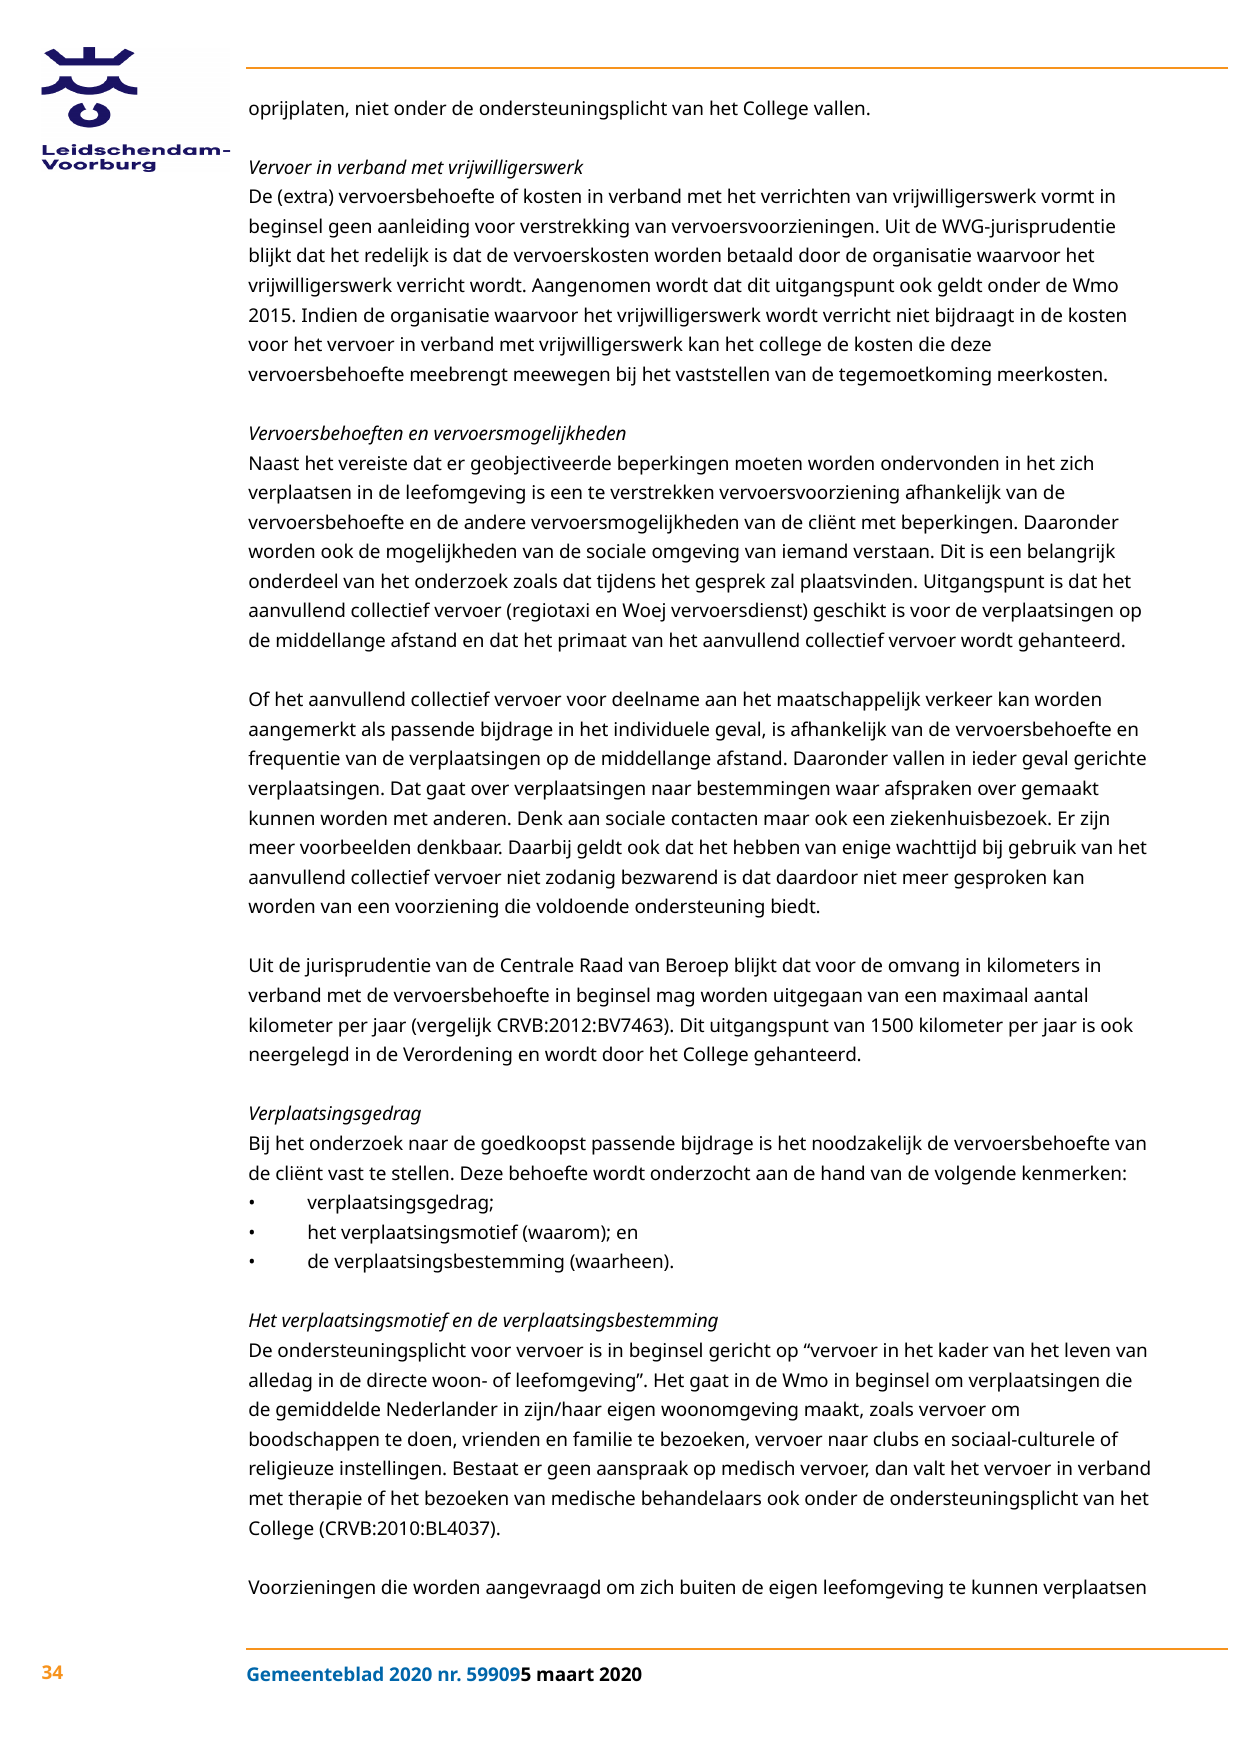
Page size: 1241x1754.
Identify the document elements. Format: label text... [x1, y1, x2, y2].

text Uit de jurisprudentie van de Centrale Raad van Beroep blijkt dat voor de omvang in kilometers in verband met de vervoersbehoefte in beginsel mag worden uitgegaan van een maximaal aantal kilometer per jaar (vergelijk CRVB:2012:BV7463). Dit uitgangspunt van 1500 kilometer per jaar is ook neergelegd in de Verordening en wordt door het College gehanteerd. [248, 953, 1152, 1067]
text Vervoersbehoeften en vervoersmogelijkheden [248, 420, 1152, 446]
picture [41, 47, 231, 172]
text De ondersteuningsplicht voor vervoer is in beginsel gericht op “vervoer in het kader van het leven van alledag in de directe woon- of leefomgeving”. Het gaat in de Wmo in beginsel om verplaatsingen die de gemiddelde Nederlander in zijn/haar eigen woonomgeving maakt, zoals vervoer om boodschappen te doen, vrienden en familie te bezoeken, vervoer naar clubs en sociaal-culturele of religieuze instellingen. Bestaat er geen aanspraak op medisch vervoer, dan valt het vervoer in verband met therapie of het bezoeken van medische behandelaars ook onder de ondersteuningsplicht van het College (CRVB:2010:BL4037). [248, 1337, 1152, 1541]
list verplaatsingsgedrag; [248, 1189, 1152, 1215]
text Bij het onderzoek naar de goedkoopst passende bijdrage is het noodzakelijk de vervoersbehoefte van de cliënt vast te stellen. Deze behoefte wordt onderzocht aan de hand van de volgende kenmerken: [248, 1130, 1152, 1186]
text Verplaatsingsgedrag [248, 1101, 1152, 1126]
text Vervoer in verband met vrijwilligerswerk [248, 154, 1152, 180]
text Het verplaatsingsmotief en de verplaatsingsbestemming [248, 1308, 1152, 1333]
text Voorzieningen die worden aangevraagd om zich buiten de eigen leefomgeving te kunnen verplaatsen [248, 1574, 1152, 1600]
list het verplaatsingsmotief (waarom); en [248, 1219, 1152, 1245]
text De (extra) vervoersbehoefte of kosten in verband met het verrichten van vrijwilligerswerk vormt in beginsel geen aanleiding voor verstrekking van vervoersvoorzieningen. Uit de WVG-jurisprudentie blijkt dat het redelijk is dat de vervoerskosten worden betaald door de organisatie waarvoor het vrijwilligerswerk verricht wordt. Aangenomen wordt dat dit uitgangspunt ook geldt onder de Wmo 2015. Indien de organisatie waarvoor het vrijwilligerswerk wordt verricht niet bijdraagt in de kosten voor het vervoer in verband met vrijwilligerswerk kan het college de kosten die deze vervoersbehoefte meebrengt meewegen bij het vaststellen van de tegemoetkoming meerkosten. [248, 183, 1152, 387]
text oprijplaten, niet onder de ondersteuningsplicht van het College vallen. [248, 95, 1152, 121]
list de verplaatsingsbestemming (waarheen). [248, 1248, 1152, 1274]
text Naast het vereiste dat er geobjectiveerde beperkingen moeten worden ondervonden in het zich verplaatsen in de leefomgeving is een te verstrekken vervoersvoorziening afhankelijk van de vervoersbehoefte en de andere vervoersmogelijkheden van de cliënt met beperkingen. Daaronder worden ook de mogelijkheden van de sociale omgeving van iemand verstaan. Dit is een belangrijk onderdeel van het onderzoek zoals dat tijdens het gesprek zal plaatsvinden. Uitgangspunt is dat het aanvullend collectief vervoer (regiotaxi en Woej vervoersdienst) geschikt is voor de verplaatsingen op de middellange afstand en dat het primaat van het aanvullend collectief vervoer wordt gehanteerd. [248, 450, 1152, 653]
text Of het aanvullend collectief vervoer voor deelname aan het maatschappelijk verkeer kan worden aangemerkt als passende bijdrage in het individuele geval, is afhankelijk van de vervoersbehoefte en frequentie van de verplaatsingen op de middellange afstand. Daaronder vallen in ieder geval gerichte verplaatsingen. Dat gaat over verplaatsingen naar bestemmingen waar afspraken over gemaakt kunnen worden met anderen. Denk aan sociale contacten maar ook een ziekenhuisbezoek. Er zijn meer voorbeelden denkbaar. Daarbij geldt ook dat het hebben van enige wachttijd bij gebruik van het aanvullend collectief vervoer niet zodanig bezwarend is dat daardoor niet meer gesproken kan worden van een voorziening die voldoende ondersteuning biedt. [248, 686, 1152, 919]
